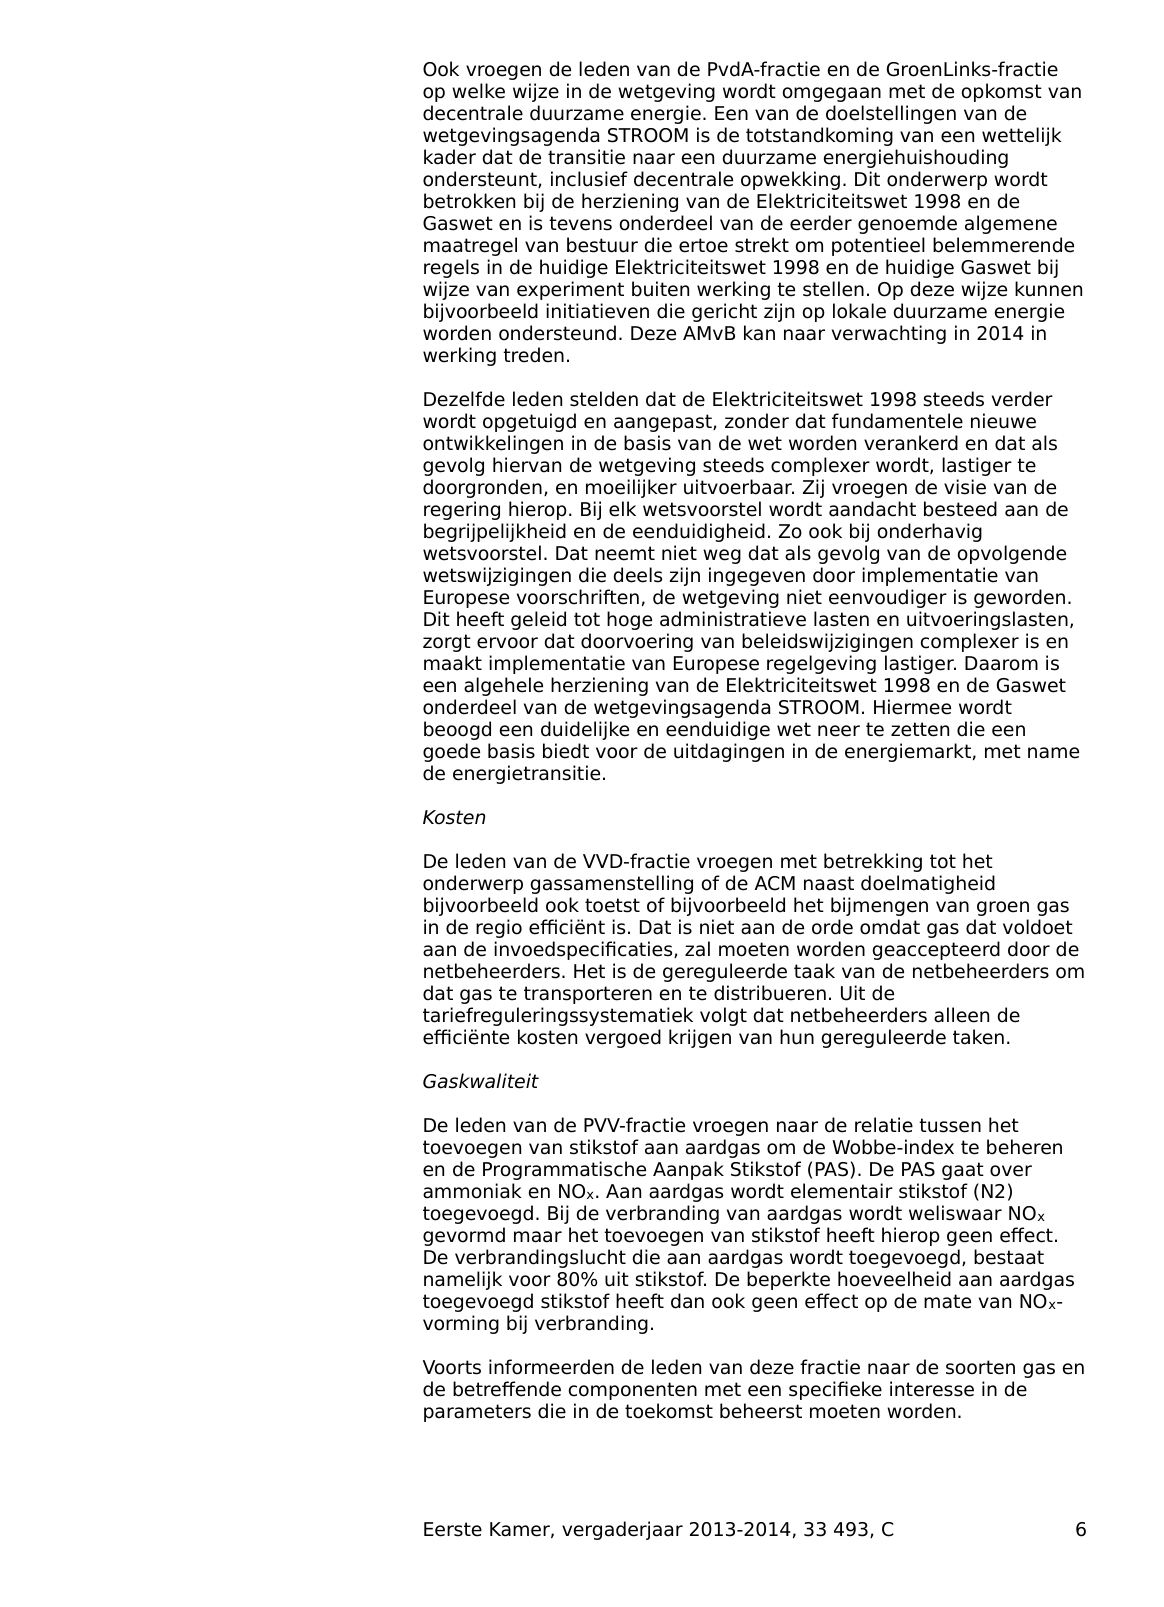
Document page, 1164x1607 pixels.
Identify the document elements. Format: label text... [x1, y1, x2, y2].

text Dezelfde leden stelden dat de Elektriciteitswet 1998 steeds verder wordt opgetuigd en aangepast, zonder dat fundamentele nieuwe ontwikkelingen in de basis van de wet worden verankerd en dat als gevolg hiervan de wetgeving steeds complexer wordt, lastiger te doorgronden, en moeilijker uitvoerbaar. Zij vroegen de visie van de regering hierop. Bij elk wetsvoorstel wordt aandacht besteed aan de begrijpelijkheid en de eenduidigheid. Zo ook bij onderhavig wetsvoorstel. Dat neemt niet weg dat als gevolg van de opvolgende wetswijzigingen die deels zijn ingegeven door implementatie van Europese voorschriften, de wetgeving niet eenvoudiger is geworden. Dit heeft geleid tot hoge administratieve lasten en uitvoeringslasten, zorgt ervoor dat doorvoering van beleidswijzigingen complexer is en maakt implementatie van Europese regelgeving lastiger. Daarom is een algehele herziening van de Elektriciteitswet 1998 en de Gaswet onderdeel van de wetgevingsagenda STROOM. Hiermee wordt beoogd een duidelijke en eenduidige wet neer te zetten die een goede basis biedt voor de uitdagingen in de energiemarkt, met name de energietransitie. [422, 389, 1087, 784]
text Ook vroegen de leden van de PvdA-fractie en de GroenLinks-fractie op welke wijze in de wetgeving wordt omgegaan met de opkomst van decentrale duurzame energie. Een van de doelstellingen van de wetgevingsagenda STROOM is de totstandkoming van een wettelijk kader dat de transitie naar een duurzame energiehuishouding ondersteunt, inclusief decentrale opwekking. Dit onderwerp wordt betrokken bij de herziening van de Elektriciteitswet 1998 en de Gaswet en is tevens onderdeel van de eerder genoemde algemene maatregel van bestuur die ertoe strekt om potentieel belemmerende regels in de huidige Elektriciteitswet 1998 en de huidige Gaswet bij wijze van experiment buiten werking te stellen. Op deze wijze kunnen bijvoorbeeld initiatieven die gericht zijn op lokale duurzame energie worden ondersteund. Deze AMvB kan naar verwachting in 2014 in werking treden. [422, 59, 1087, 367]
text De leden van de PVV-fractie vroegen naar de relatie tussen het toevoegen van stikstof aan aardgas om de Wobbe-index te beheren en de Programmatische Aanpak Stikstof (PAS). De PAS gaat over ammoniak en NOx. Aan aardgas wordt elementair stikstof (N2) toegevoegd. Bij de verbranding van aardgas wordt weliswaar NOx gevormd maar het toevoegen van stikstof heeft hierop geen effect. De verbrandingslucht die aan aardgas wordt toegevoegd, bestaat namelijk voor 80% uit stikstof. De beperkte hoeveelheid aan aardgas toegevoegd stikstof heeft dan ook geen effect op de mate van NOx-vorming bij verbranding. [422, 1115, 1087, 1335]
subtitle Kosten [422, 807, 1087, 829]
text De leden van de VVD-fractie vroegen met betrekking tot het onderwerp gassamenstelling of de ACM naast doelmatigheid bijvoorbeeld ook toetst of bijvoorbeeld het bijmengen van groen gas in de regio efficiënt is. Dat is niet aan de orde omdat gas dat voldoet aan de invoedspecificaties, zal moeten worden geaccepteerd door de netbeheerders. Het is de gereguleerde taak van de netbeheerders om dat gas te transporteren en te distribueren. Uit de tariefreguleringssystematiek volgt dat netbeheerders alleen de efficiënte kosten vergoed krijgen van hun gereguleerde taken. [422, 851, 1087, 1049]
subtitle Gaskwaliteit [422, 1071, 1087, 1093]
text Voorts informeerden de leden van deze fractie naar de soorten gas en de betreffende componenten met een specifieke interesse in de parameters die in de toekomst beheerst moeten worden. [422, 1357, 1087, 1423]
